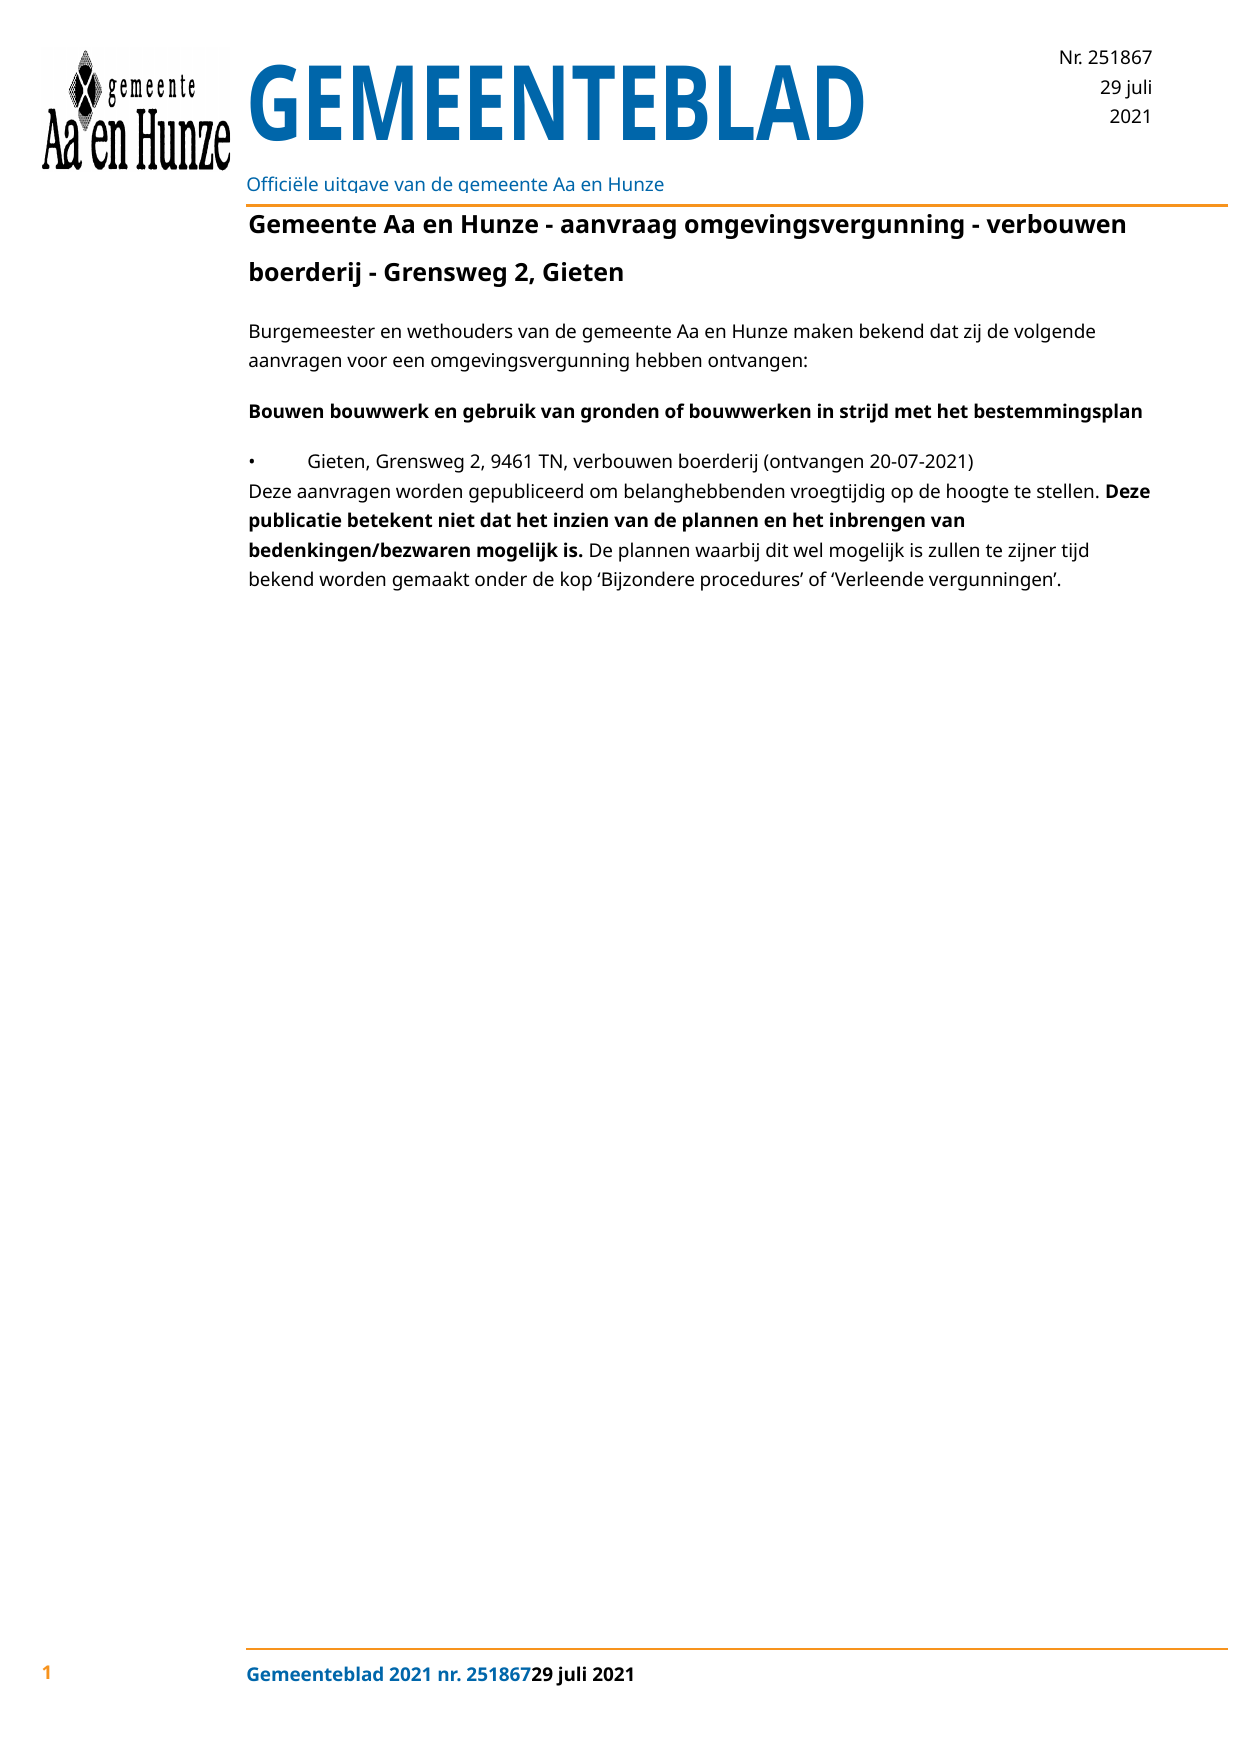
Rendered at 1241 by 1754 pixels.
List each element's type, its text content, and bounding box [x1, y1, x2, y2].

text Deze aanvragen worden gepubliceerd om belanghebbenden vroegtijdig op de hoogte te stellen. Deze publicatie betekent niet dat het inzien van de plannen en het inbrengen van bedenkingen/bezwaren mogelijk is. De plannen waarbij dit wel mogelijk is zullen te zijner tijd bekend worden gemaakt onder de kop ‘Bijzondere procedures’ of ‘Verleende vergunningen’. [248, 478, 1152, 592]
picture [41, 47, 231, 172]
text Burgemeester en wethouders van de gemeente Aa en Hunze maken bekend dat zij de volgende aanvragen voor een omgevingsvergunning hebben ontvangen: [248, 318, 1152, 373]
text Bouwen bouwwerk en gebruik van gronden of bouwwerken in strijd met het bestemmingsplan [248, 398, 1152, 424]
list Gieten, Grensweg 2, 9461 TN, verbouwen boerderij (ontvangen 20-07-2021) [248, 448, 1152, 474]
text Gemeente Aa en Hunze - aanvraag omgevingsvergunning - verbouwen boerderij - Grensweg 2, Gieten [248, 207, 1152, 288]
